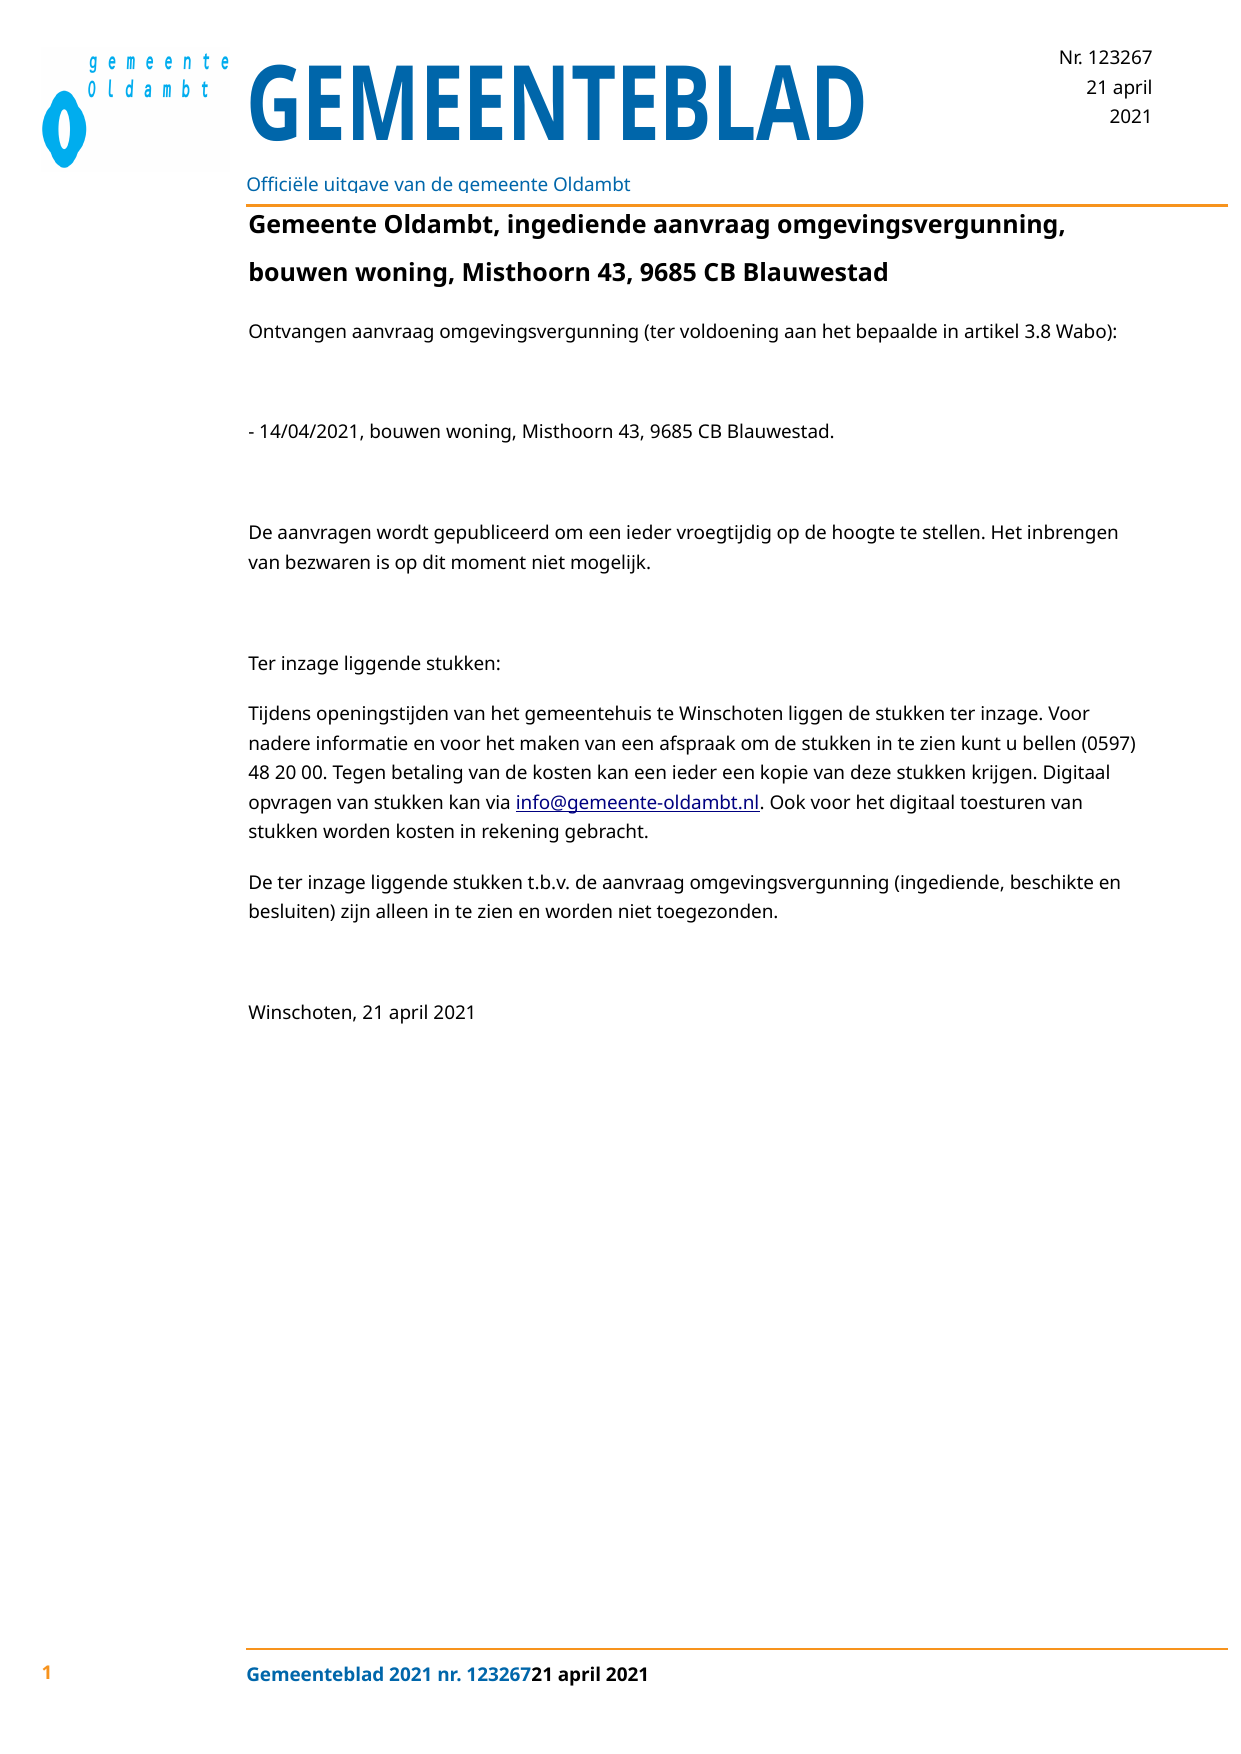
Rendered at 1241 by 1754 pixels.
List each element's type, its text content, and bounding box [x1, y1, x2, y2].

text Ontvangen aanvraag omgevingsvergunning (ter voldoening aan het bepaalde in artikel 3.8 Wabo): [248, 318, 1152, 344]
text De aanvragen wordt gepubliceerd om een ieder vroegtijdig op de hoogte te stellen. Het inbrengen van bezwaren is op dit moment niet mogelijk. [248, 519, 1152, 575]
picture [41, 47, 231, 172]
text - 14/04/2021, bouwen woning, Misthoorn 43, 9685 CB Blauwestad. [248, 419, 1152, 444]
text Gemeente Oldambt, ingediende aanvraag omgevingsvergunning, bouwen woning, Misthoorn 43, 9685 CB Blauwestad [248, 207, 1152, 288]
text Tijdens openingstijden van het gemeentehuis te Winschoten liggen de stukken ter inzage. Voor nadere informatie en voor het maken van een afspraak om de stukken in te zien kunt u bellen (0597) 48 20 00. Tegen betaling van de kosten kan een ieder een kopie van deze stukken krijgen. Digitaal opvragen van stukken kan via info@gemeente-oldambt.nl. Ook voor het digitaal toesturen van stukken worden kosten in rekening gebracht. [248, 700, 1152, 844]
text Ter inzage liggende stukken: [248, 650, 1152, 676]
text Winschoten, 21 april 2021 [248, 999, 1152, 1025]
text De ter inzage liggende stukken t.b.v. de aanvraag omgevingsvergunning (ingediende, beschikte en besluiten) zijn alleen in te zien en worden niet toegezonden. [248, 869, 1152, 924]
